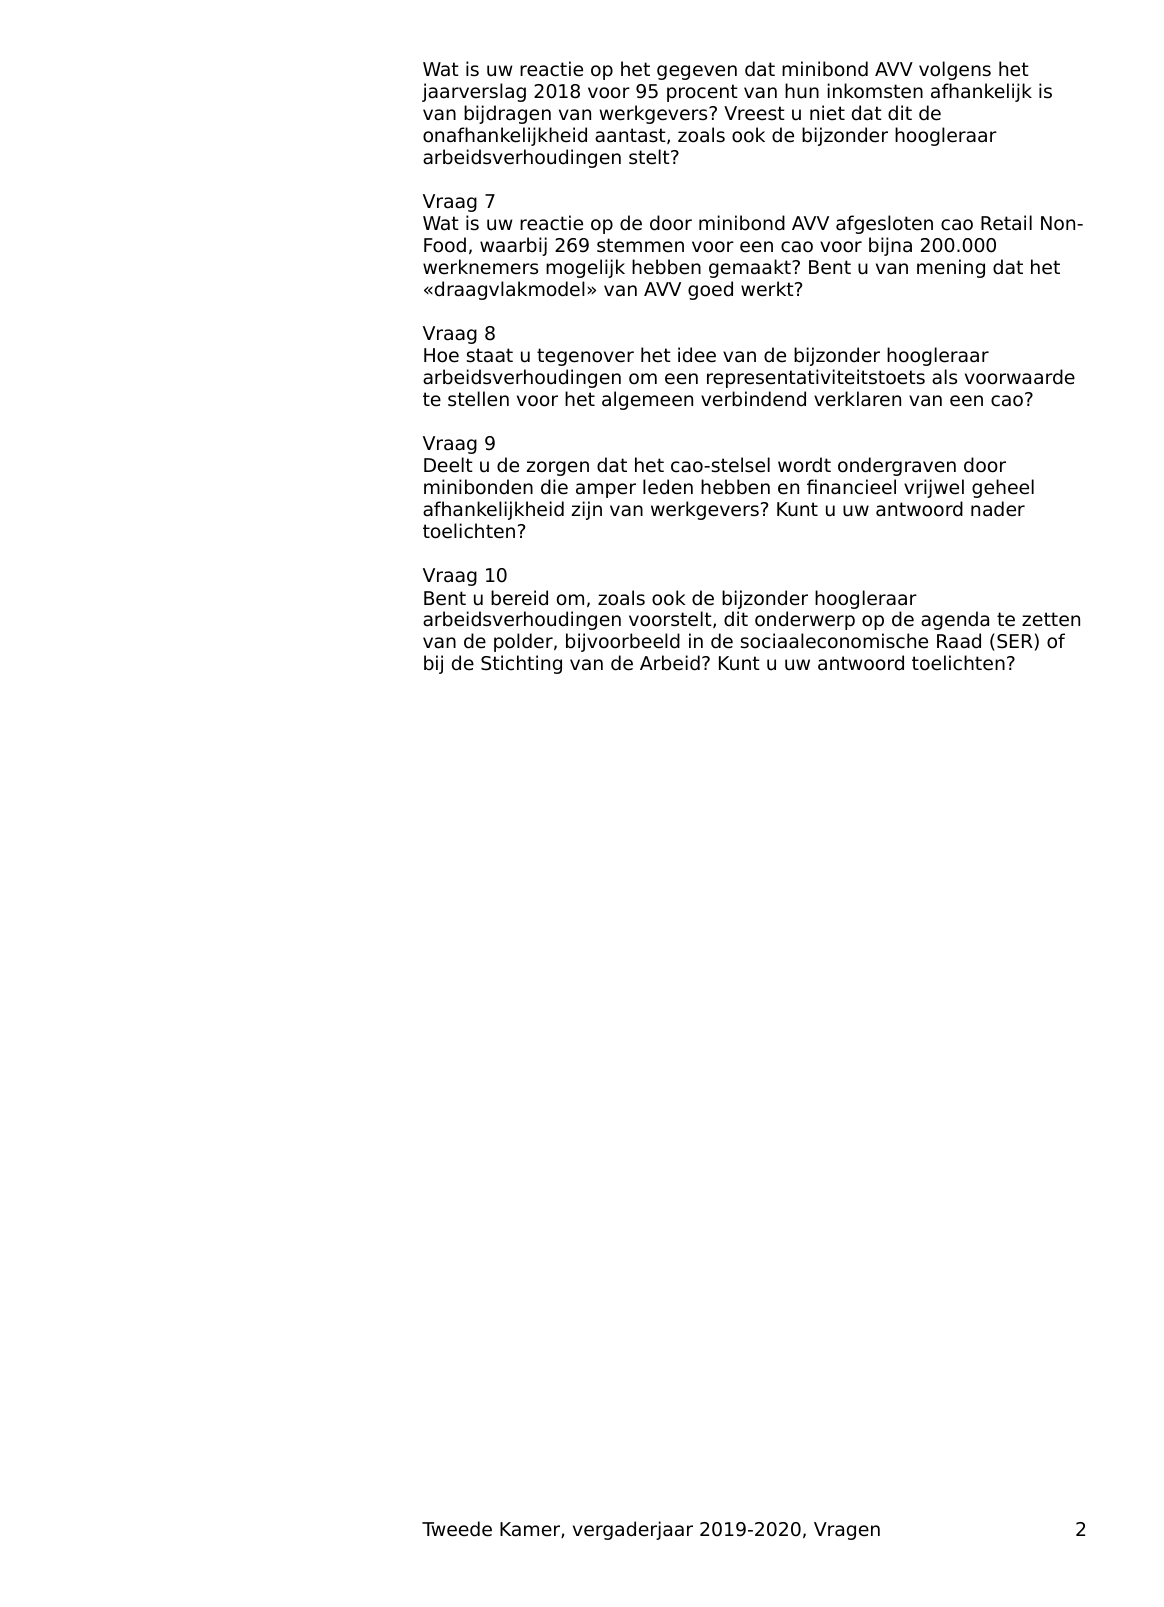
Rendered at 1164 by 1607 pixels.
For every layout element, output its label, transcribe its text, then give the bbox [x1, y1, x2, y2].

text Vraag 10 [422, 565, 1087, 587]
text Vraag 8 [422, 323, 1087, 345]
text Vraag 9 [422, 433, 1087, 455]
text Wat is uw reactie op het gegeven dat minibond AVV volgens het jaarverslag 2018 voor 95 procent van hun inkomsten afhankelijk is van bijdragen van werkgevers? Vreest u niet dat dit de onafhankelijkheid aantast, zoals ook de bijzonder hoogleraar arbeidsverhoudingen stelt? [422, 59, 1087, 169]
text Wat is uw reactie op de door minibond AVV afgesloten cao Retail Non-Food, waarbij 269 stemmen voor een cao voor bijna 200.000 werknemers mogelijk hebben gemaakt? Bent u van mening dat het «draagvlakmodel» van AVV goed werkt? [422, 213, 1087, 301]
text Vraag 7 [422, 191, 1087, 213]
text Hoe staat u tegenover het idee van de bijzonder hoogleraar arbeidsverhoudingen om een representativiteitstoets als voorwaarde te stellen voor het algemeen verbindend verklaren van een cao? [422, 345, 1087, 411]
text Bent u bereid om, zoals ook de bijzonder hoogleraar arbeidsverhoudingen voorstelt, dit onderwerp op de agenda te zetten van de polder, bijvoorbeeld in de sociaaleconomische Raad (SER) of bij de Stichting van de Arbeid? Kunt u uw antwoord toelichten? [422, 587, 1087, 675]
text Deelt u de zorgen dat het cao-stelsel wordt ondergraven door minibonden die amper leden hebben en financieel vrijwel geheel afhankelijkheid zijn van werkgevers? Kunt u uw antwoord nader toelichten? [422, 455, 1087, 543]
